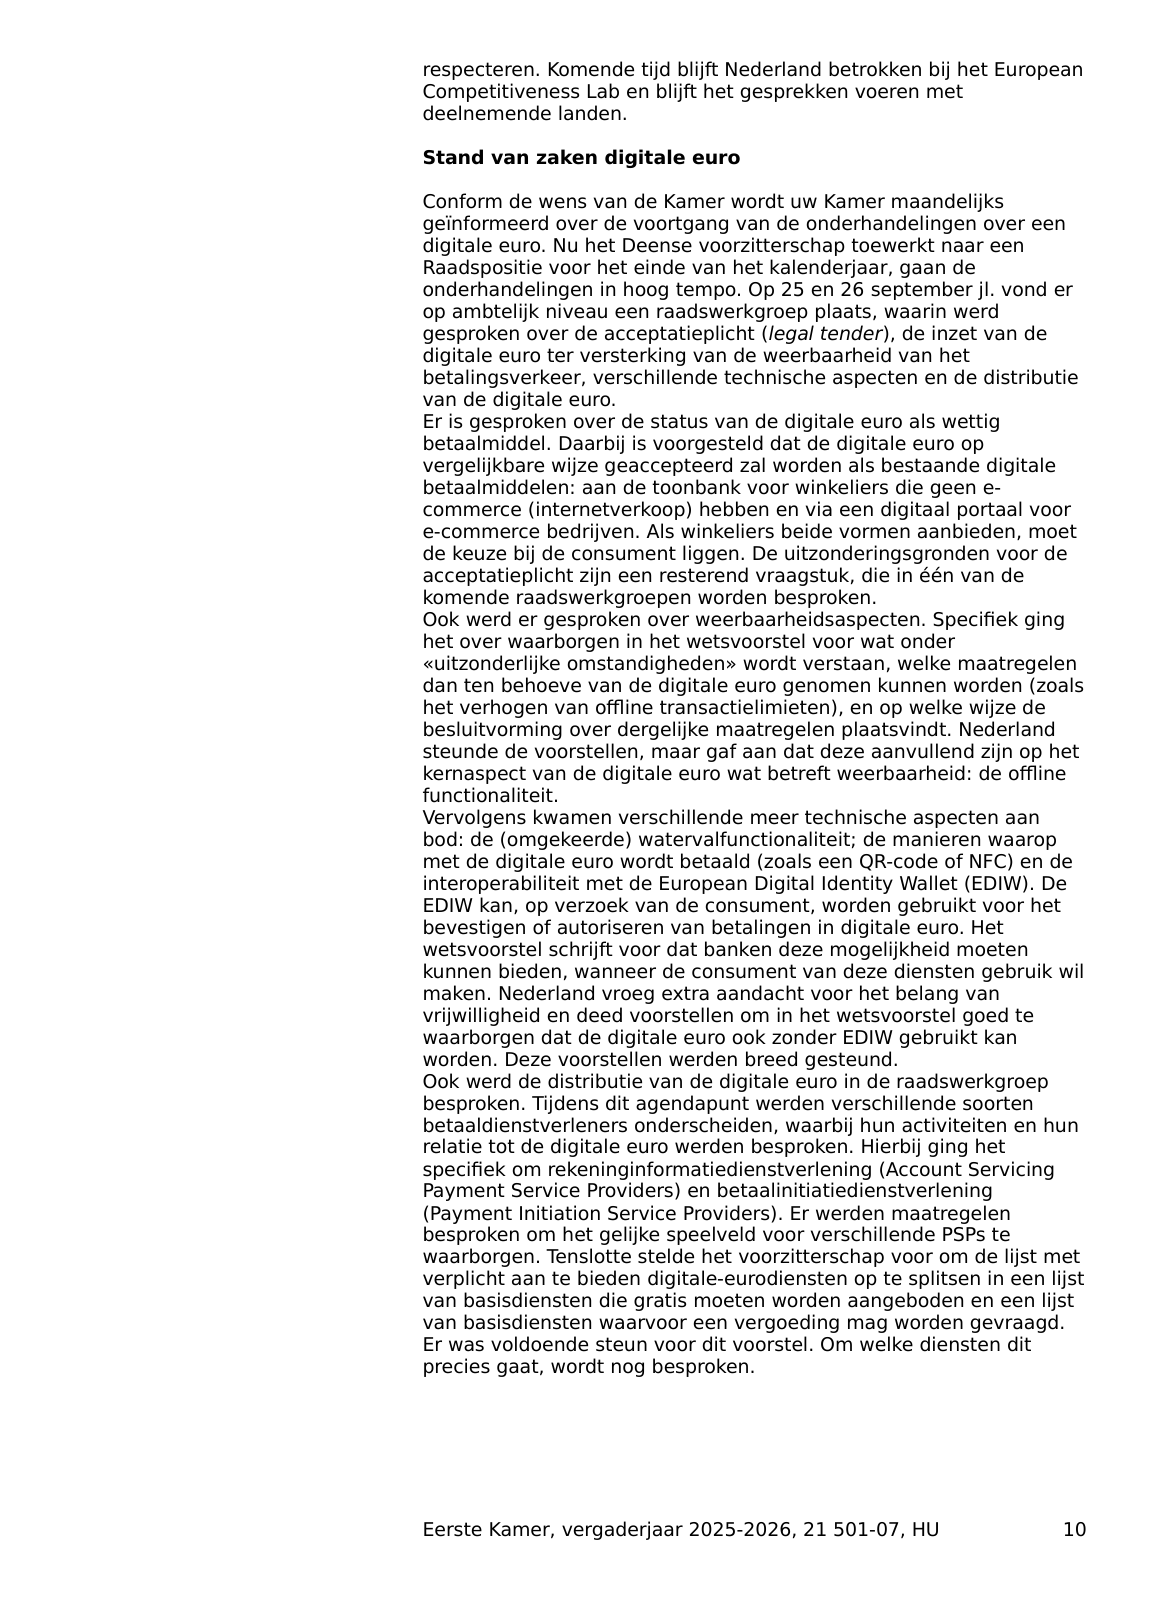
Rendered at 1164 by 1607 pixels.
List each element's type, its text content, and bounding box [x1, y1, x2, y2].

text Vervolgens kwamen verschillende meer technische aspecten aan bod: de (omgekeerde) watervalfunctionaliteit; de manieren waarop met de digitale euro wordt betaald (zoals een QR-code of NFC) en de interoperabiliteit met de European Digital Identity Wallet (EDIW). De EDIW kan, op verzoek van de consument, worden gebruikt voor het bevestigen of autoriseren van betalingen in digitale euro. Het wetsvoorstel schrijft voor dat banken deze mogelijkheid moeten kunnen bieden, wanneer de consument van deze diensten gebruik wil maken. Nederland vroeg extra aandacht voor het belang van vrijwilligheid en deed voorstellen om in het wetsvoorstel goed te waarborgen dat de digitale euro ook zonder EDIW gebruikt kan worden. Deze voorstellen werden breed gesteund. [422, 807, 1087, 1071]
text Ook werd er gesproken over weerbaarheidsaspecten. Specifiek ging het over waarborgen in het wetsvoorstel voor wat onder «uitzonderlijke omstandigheden» wordt verstaan, welke maatregelen dan ten behoeve van de digitale euro genomen kunnen worden (zoals het verhogen van offline transactielimieten), en op welke wijze de besluitvorming over dergelijke maatregelen plaatsvindt. Nederland steunde de voorstellen, maar gaf aan dat deze aanvullend zijn op het kernaspect van de digitale euro wat betreft weerbaarheid: de offline functionaliteit. [422, 609, 1087, 807]
text Er is gesproken over de status van de digitale euro als wettig betaalmiddel. Daarbij is voorgesteld dat de digitale euro op vergelijkbare wijze geaccepteerd zal worden als bestaande digitale betaalmiddelen: aan de toonbank voor winkeliers die geen e-commerce (internetverkoop) hebben en via een digitaal portaal voor e-commerce bedrijven. Als winkeliers beide vormen aanbieden, moet de keuze bij de consument liggen. De uitzonderingsgronden voor de acceptatieplicht zijn een resterend vraagstuk, die in één van de komende raadswerkgroepen worden besproken. [422, 411, 1087, 609]
subtitle Stand van zaken digitale euro [422, 147, 1087, 169]
text Ook werd de distributie van de digitale euro in de raadswerkgroep besproken. Tijdens dit agendapunt werden verschillende soorten betaaldienstverleners onderscheiden, waarbij hun activiteiten en hun relatie tot de digitale euro werden besproken. Hierbij ging het specifiek om rekeninginformatiedienstverlening (Account Servicing Payment Service Providers) en betaalinitiatiedienstverlening (Payment Initiation Service Providers). Er werden maatregelen besproken om het gelijke speelveld voor verschillende PSPs te waarborgen. Tenslotte stelde het voorzitterschap voor om de lijst met verplicht aan te bieden digitale-eurodiensten op te splitsen in een lijst van basisdiensten die gratis moeten worden aangeboden en een lijst van basisdiensten waarvoor een vergoeding mag worden gevraagd. Er was voldoende steun voor dit voorstel. Om welke diensten dit precies gaat, wordt nog besproken. [422, 1071, 1087, 1378]
text Conform de wens van de Kamer wordt uw Kamer maandelijks geïnformeerd over de voortgang van de onderhandelingen over een digitale euro. Nu het Deense voorzitterschap toewerkt naar een Raadspositie voor het einde van het kalenderjaar, gaan de onderhandelingen in hoog tempo. Op 25 en 26 september jl. vond er op ambtelijk niveau een raadswerkgroep plaats, waarin werd gesproken over de acceptatieplicht (legal tender), de inzet van de digitale euro ter versterking van de weerbaarheid van het betalingsverkeer, verschillende technische aspecten en de distributie van de digitale euro. [422, 191, 1087, 411]
text respecteren. Komende tijd blijft Nederland betrokken bij het European Competitiveness Lab en blijft het gesprekken voeren met deelnemende landen. [422, 59, 1087, 125]
